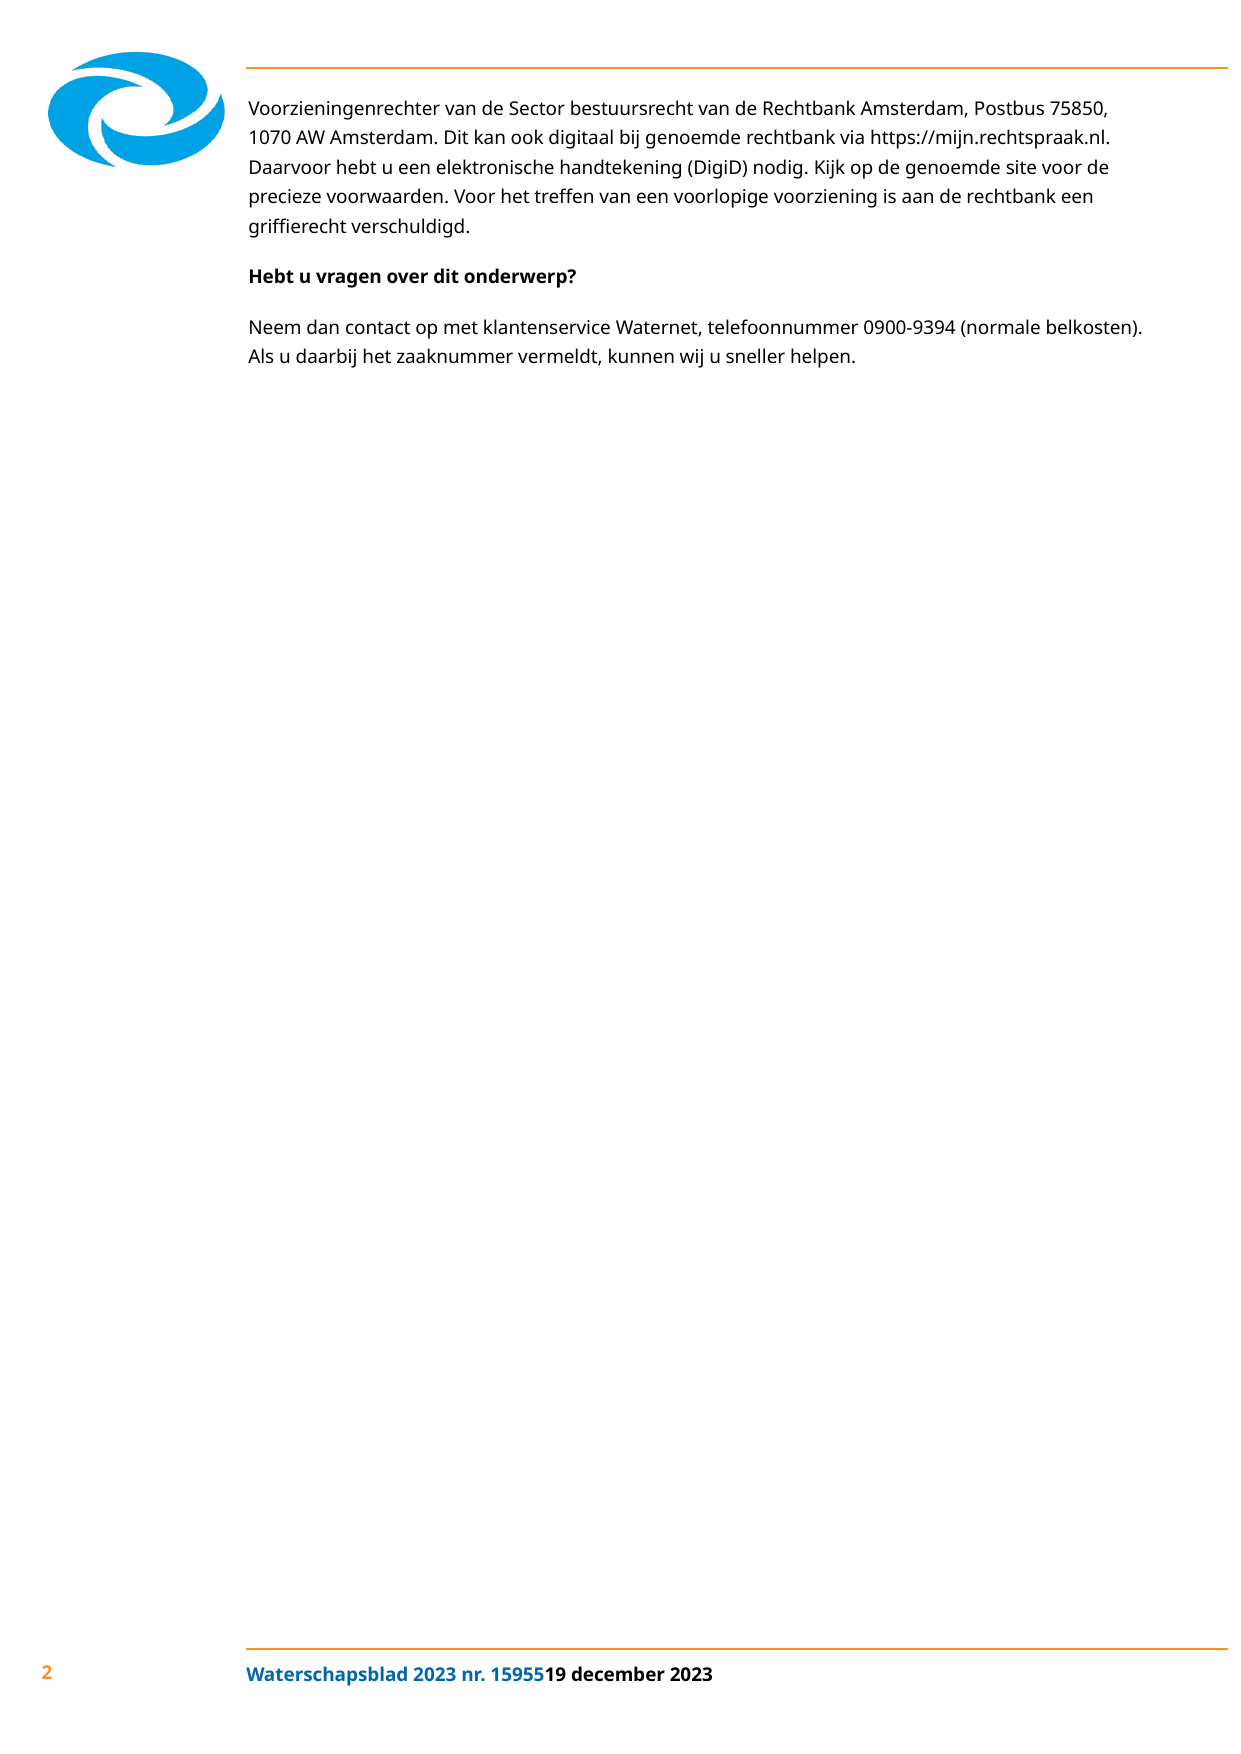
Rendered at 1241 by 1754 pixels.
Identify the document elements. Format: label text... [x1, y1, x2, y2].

text Neem dan contact op met klantenservice Waternet, telefoonnummer 0900-9394 (normale belkosten). Als u daarbij het zaaknummer vermeldt, kunnen wij u sneller helpen. [248, 314, 1152, 369]
picture [41, 47, 231, 172]
text Hebt u vragen over dit onderwerp? [248, 263, 1152, 289]
text Voorzieningenrechter van de Sector bestuursrecht van de Rechtbank Amsterdam, Postbus 75850, 1070 AW Amsterdam. Dit kan ook digitaal bij genoemde rechtbank via https://mijn.rechtspraak.nl. Daarvoor hebt u een elektronische handtekening (DigiD) nodig. Kijk op de genoemde site voor de precieze voorwaarden. Voor het treffen van een voorlopige voorziening is aan de rechtbank een griffierecht verschuldigd. [248, 95, 1152, 239]
